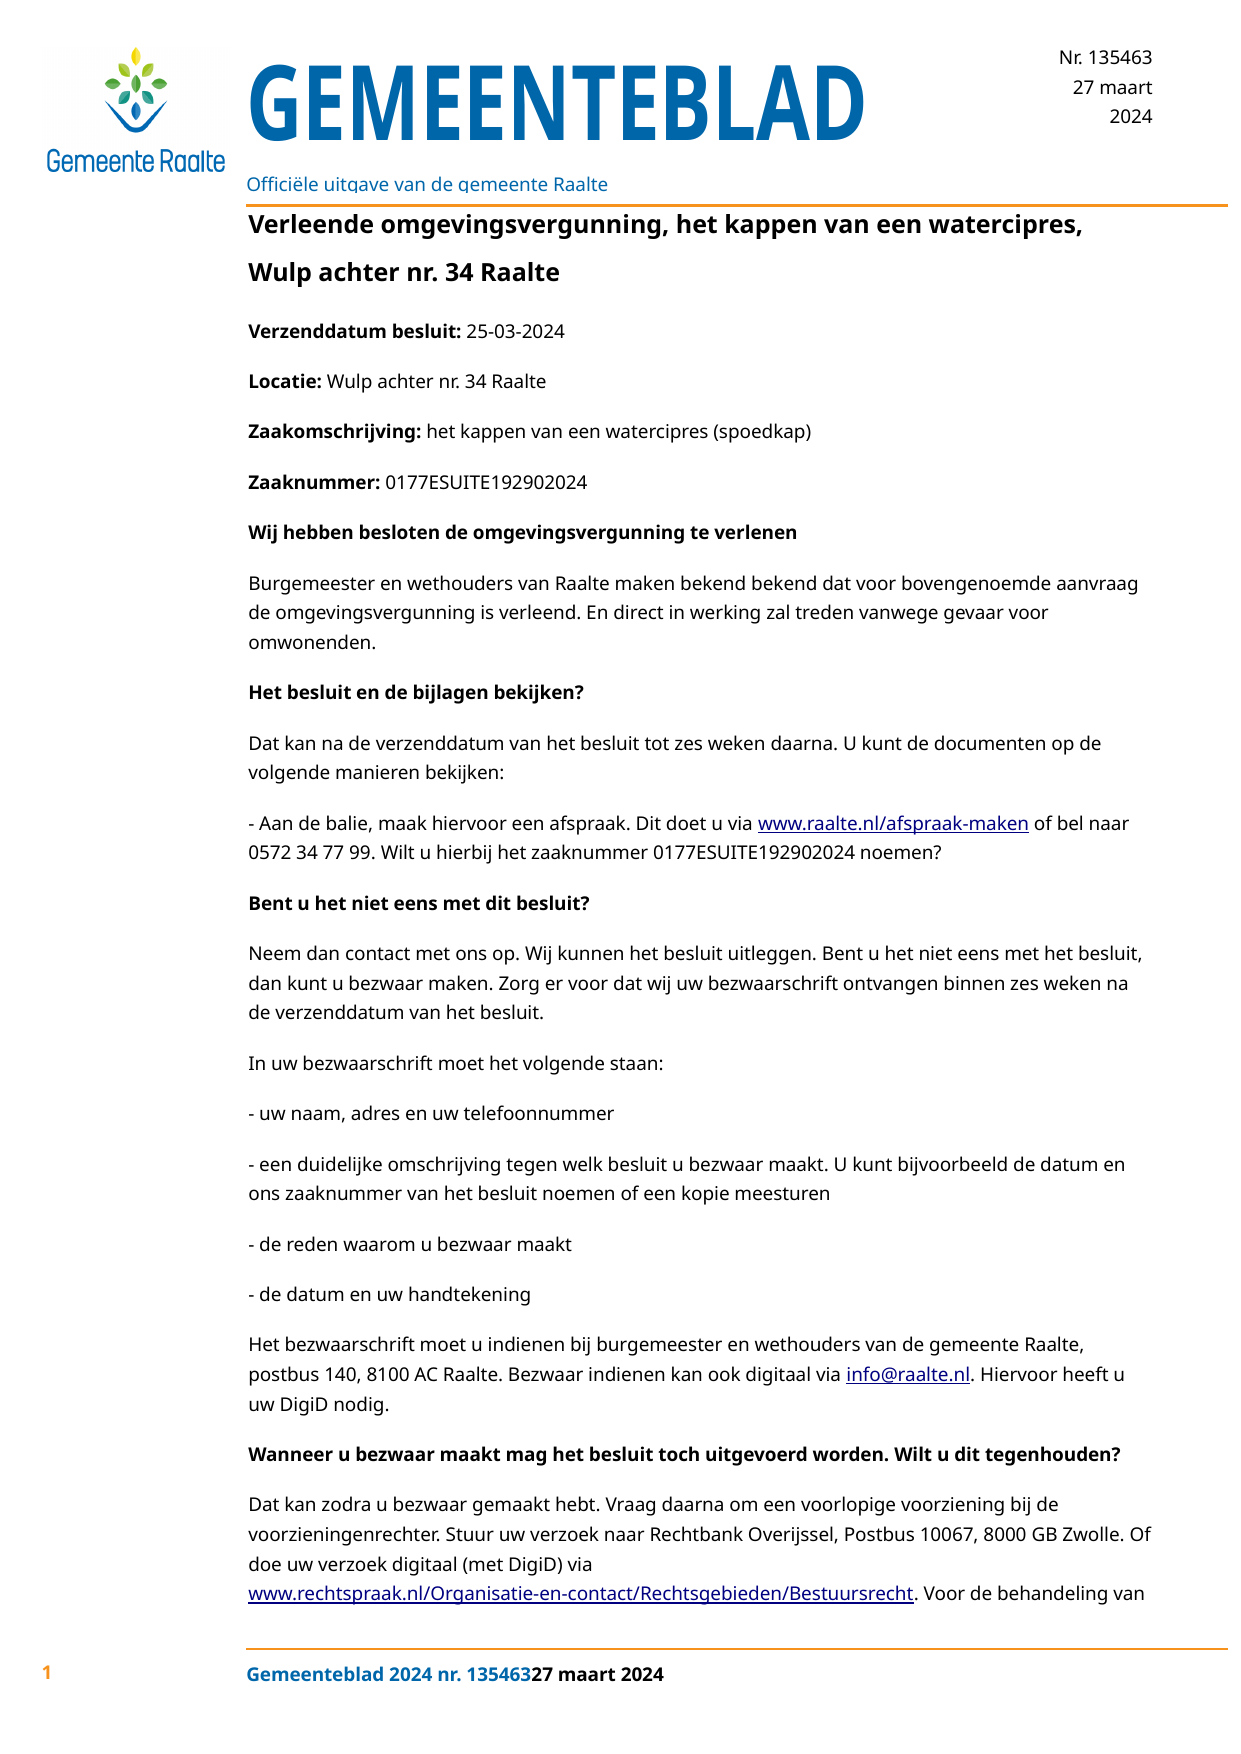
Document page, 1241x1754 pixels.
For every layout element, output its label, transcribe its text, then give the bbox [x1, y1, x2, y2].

text Dat kan na de verzenddatum van het besluit tot zes weken daarna. U kunt de documenten op de volgende manieren bekijken: [248, 730, 1152, 785]
text In uw bezwaarschrift moet het volgende staan: [248, 1050, 1152, 1076]
text Het besluit en de bijlagen bekijken? [248, 679, 1152, 705]
text - de reden waarom u bezwaar maakt [248, 1231, 1152, 1257]
text - uw naam, adres en uw telefoonnummer [248, 1100, 1152, 1126]
text - een duidelijke omschrijving tegen welk besluit u bezwaar maakt. U kunt bijvoorbeeld de datum en ons zaaknummer van het besluit noemen of een kopie meesturen [248, 1151, 1152, 1206]
text Dat kan zodra u bezwaar gemaakt hebt. Vraag daarna om een voorlopige voorziening bij de voorzieningenrechter. Stuur uw verzoek naar Rechtbank Overijssel, Postbus 10067, 8000 GB Zwolle. Of doe uw verzoek digitaal (met DigiD) via www.rechtspraak.nl/Organisatie-en-contact/Rechtsgebieden/Bestuursrecht. Voor de behandeling van [248, 1492, 1152, 1606]
text Locatie: Wulp achter nr. 34 Raalte [248, 368, 1152, 394]
text Zaakomschrijving: het kappen van een watercipres (spoedkap) [248, 419, 1152, 444]
text Zaaknummer: 0177ESUITE192902024 [248, 469, 1152, 495]
text Neem dan contact met ons op. Wij kunnen het besluit uitleggen. Bent u het niet eens met het besluit, dan kunt u bezwaar maken. Zorg er voor dat wij uw bezwaarschrift ontvangen binnen zes weken na de verzenddatum van het besluit. [248, 940, 1152, 1025]
text Bent u het niet eens met dit besluit? [248, 890, 1152, 916]
text Het bezwaarschrift moet u indienen bij burgemeester en wethouders van de gemeente Raalte, postbus 140, 8100 AC Raalte. Bezwaar indienen kan ook digitaal via info@raalte.nl. Hiervoor heeft u uw DigiD nodig. [248, 1332, 1152, 1417]
picture [41, 47, 231, 172]
text Verleende omgevingsvergunning, het kappen van een watercipres, Wulp achter nr. 34 Raalte [248, 207, 1152, 288]
text Burgemeester en wethouders van Raalte maken bekend bekend dat voor bovengenoemde aanvraag de omgevingsvergunning is verleend. En direct in werking zal treden vanwege gevaar voor omwonenden. [248, 570, 1152, 655]
text Verzenddatum besluit: 25-03-2024 [248, 318, 1152, 344]
text Wanneer u bezwaar maakt mag het besluit toch uitgevoerd worden. Wilt u dit tegenhouden? [248, 1441, 1152, 1467]
text - de datum en uw handtekening [248, 1281, 1152, 1307]
text Wij hebben besloten de omgevingsvergunning te verlenen [248, 519, 1152, 545]
text - Aan de balie, maak hiervoor een afspraak. Dit doet u via www.raalte.nl/afspraak-maken of bel naar 0572 34 77 99. Wilt u hierbij het zaaknummer 0177ESUITE192902024 noemen? [248, 810, 1152, 865]
